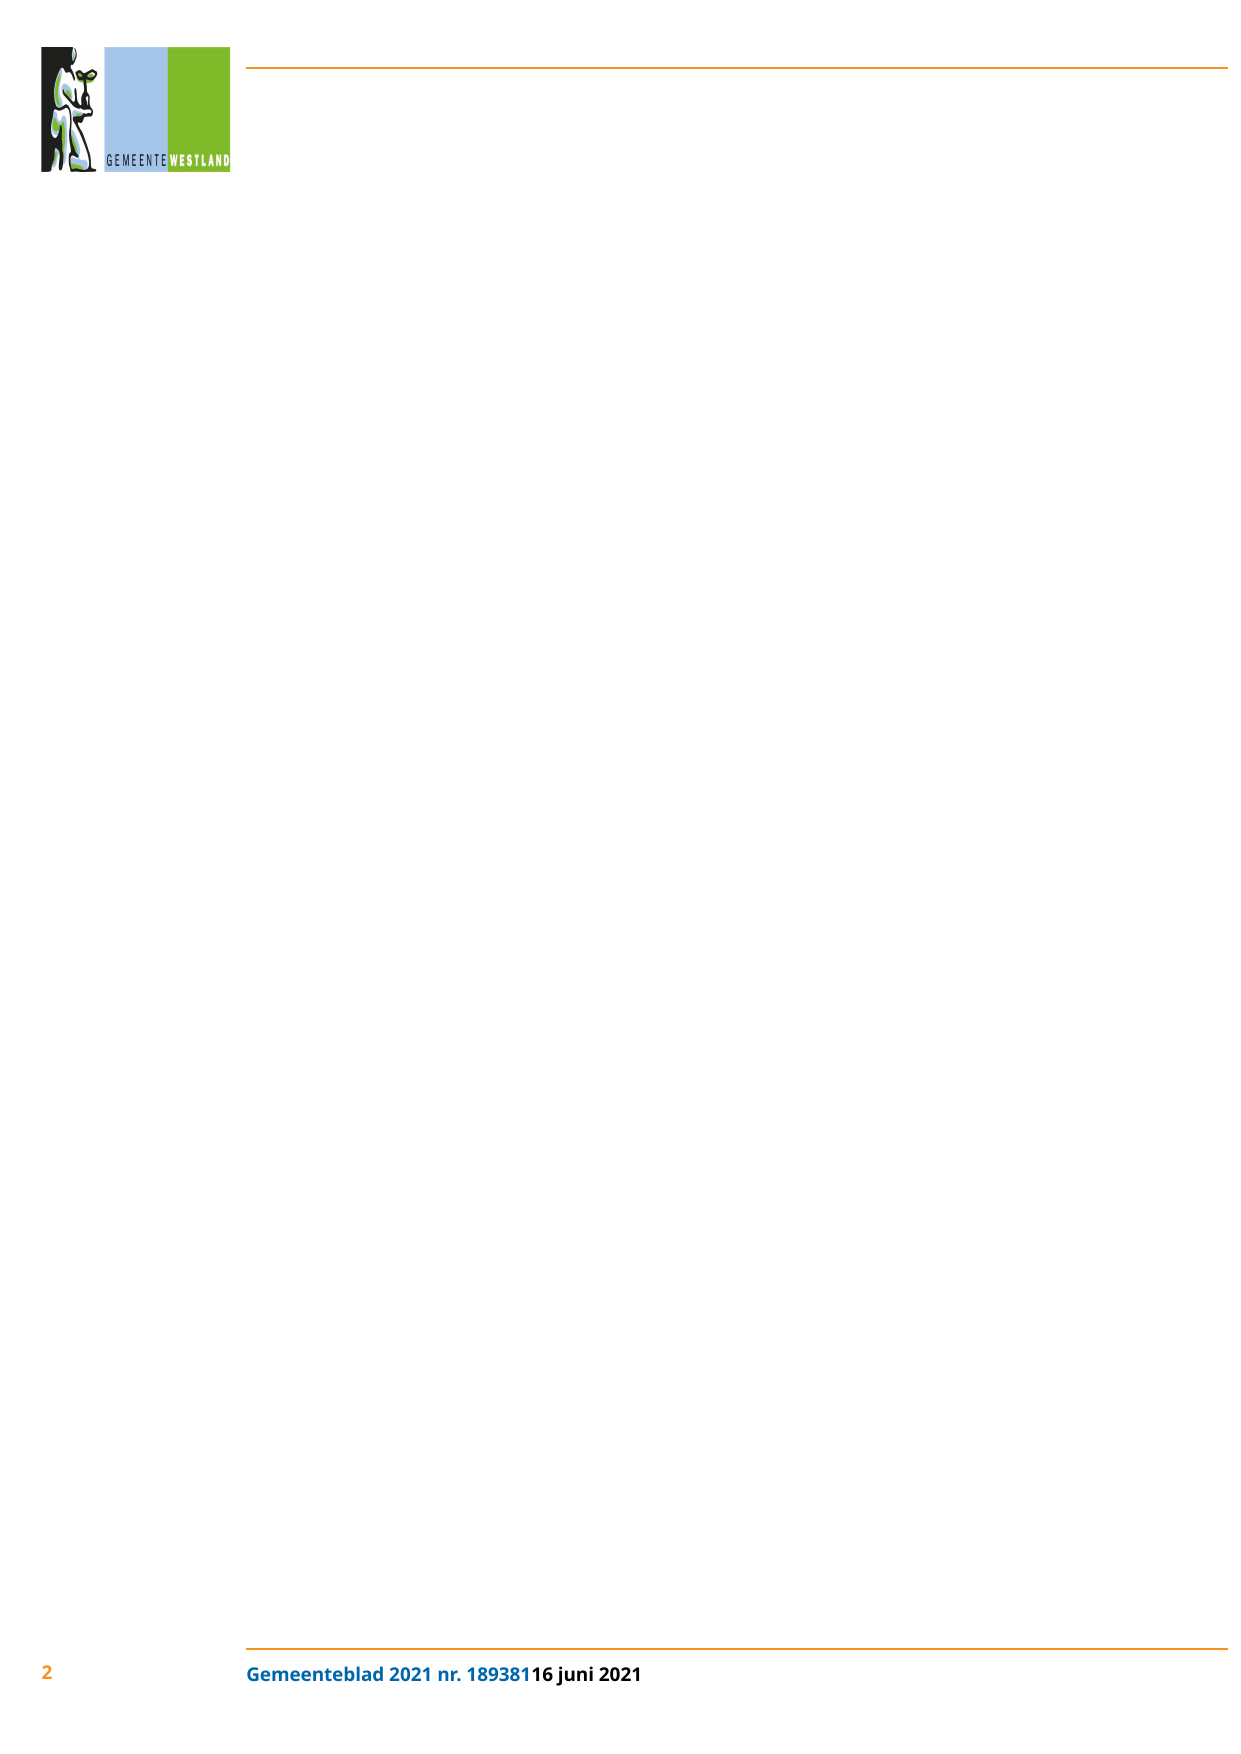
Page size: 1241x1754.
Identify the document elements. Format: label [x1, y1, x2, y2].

picture [41, 47, 231, 172]
